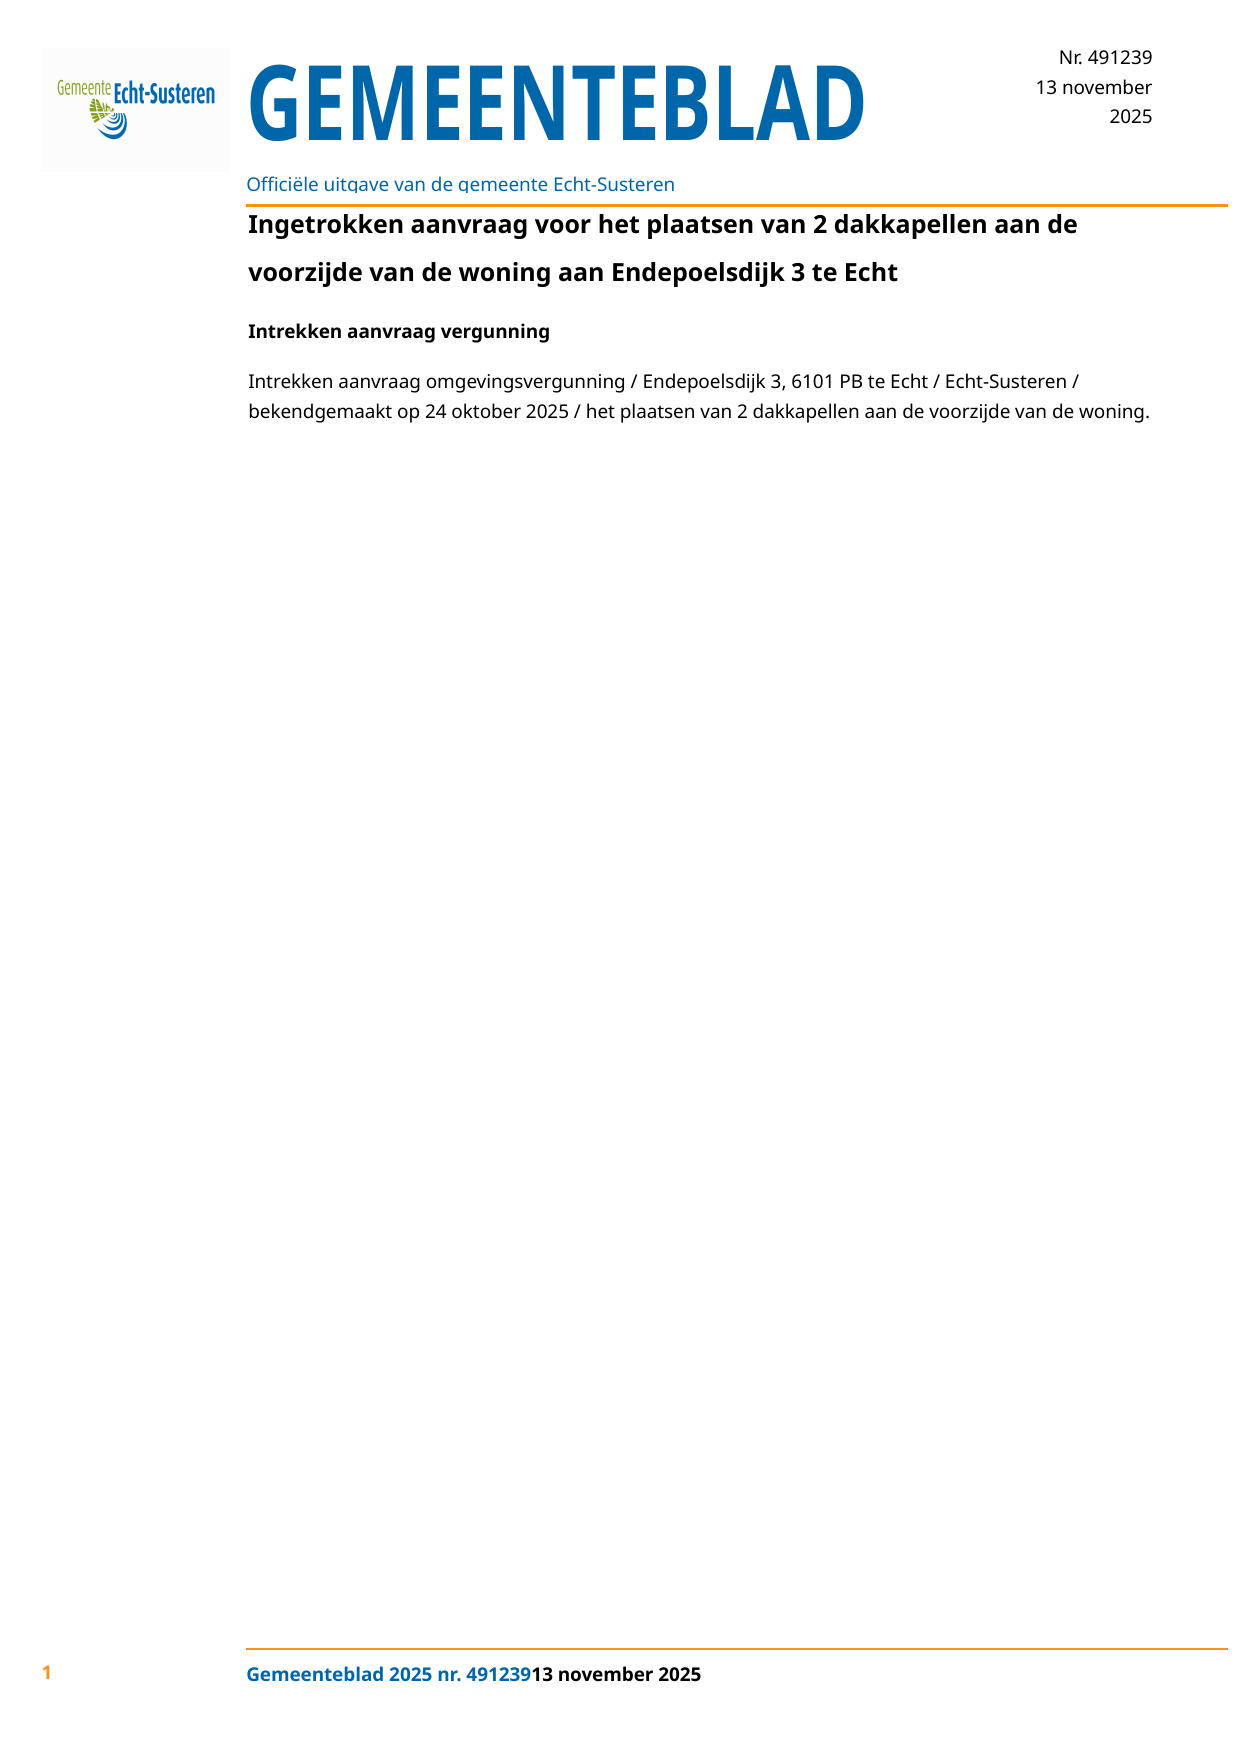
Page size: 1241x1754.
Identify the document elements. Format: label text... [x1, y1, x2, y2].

text Intrekken aanvraag omgevingsvergunning / Endepoelsdijk 3, 6101 PB te Echt / Echt-Susteren / bekendgemaakt op 24 oktober 2025 / het plaatsen van 2 dakkapellen aan de voorzijde van de woning. [248, 368, 1152, 424]
text Intrekken aanvraag vergunning [248, 318, 1152, 344]
text Ingetrokken aanvraag voor het plaatsen van 2 dakkapellen aan de voorzijde van de woning aan Endepoelsdijk 3 te Echt [248, 207, 1152, 288]
picture [41, 47, 231, 172]
